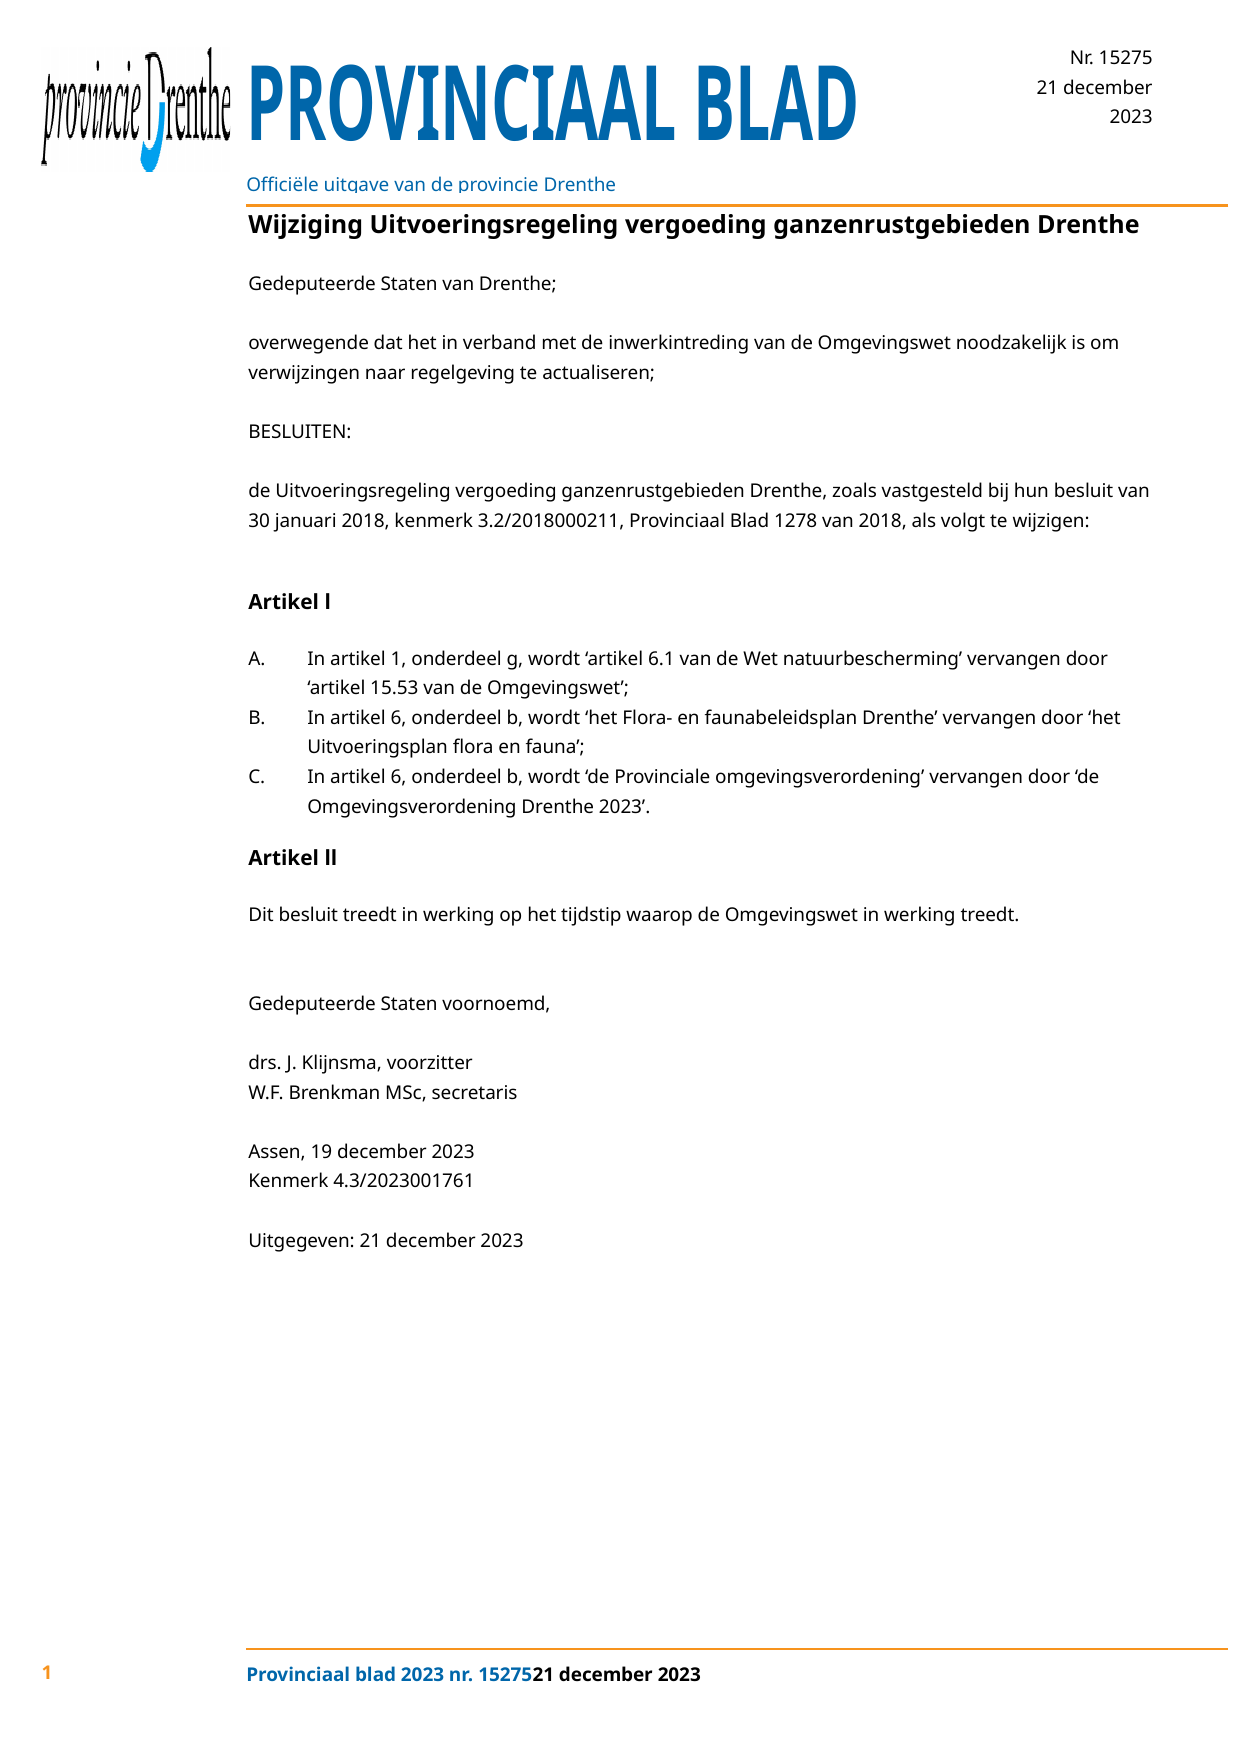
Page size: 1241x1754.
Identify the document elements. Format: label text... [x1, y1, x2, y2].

list In artikel 6, onderdeel b, wordt ‘het Flora- en faunabeleidsplan Drenthe’ vervangen door ‘het Uitvoeringsplan flora en fauna’; [248, 704, 1152, 759]
text BESLUITEN: [248, 418, 1152, 444]
text de Uitvoeringsregeling vergoeding ganzenrustgebieden Drenthe, zoals vastgesteld bij hun besluit van 30 januari 2018, kenmerk 3.2/2018000211, Provinciaal Blad 1278 van 2018, als volgt te wijzigen: [248, 477, 1152, 533]
text overwegende dat het in verband met de inwerkintreding van de Omgevingswet noodzakelijk is om verwijzingen naar regelgeving te actualiseren; [248, 329, 1152, 385]
list In artikel 6, onderdeel b, wordt ‘de Provinciale omgevingsverordening’ vervangen door ‘de Omgevingsverordening Drenthe 2023’. [248, 763, 1152, 819]
text W.F. Brenkman MSc, secretaris [248, 1079, 1152, 1104]
text Kenmerk 4.3/2023001761 [248, 1168, 1152, 1193]
text Assen, 19 december 2023 [248, 1138, 1152, 1164]
text Artikel ll [248, 843, 1152, 872]
text Artikel l [248, 587, 1152, 615]
text Gedeputeerde Staten van Drenthe; [248, 270, 1152, 296]
text Gedeputeerde Staten voornoemd, [248, 990, 1152, 1016]
picture [41, 47, 231, 172]
text drs. J. Klijnsma, voorzitter [248, 1049, 1152, 1075]
text Dit besluit treedt in werking op het tijdstip waarop de Omgevingswet in werking treedt. [248, 901, 1152, 927]
text Uitgegeven: 21 december 2023 [248, 1227, 1152, 1252]
list In artikel 1, onderdeel g, wordt ‘artikel 6.1 van de Wet natuurbescherming’ vervangen door ‘artikel 15.53 van de Omgevingswet’; [248, 645, 1152, 700]
text Wijziging Uitvoeringsregeling vergoeding ganzenrustgebieden Drenthe [248, 207, 1152, 241]
